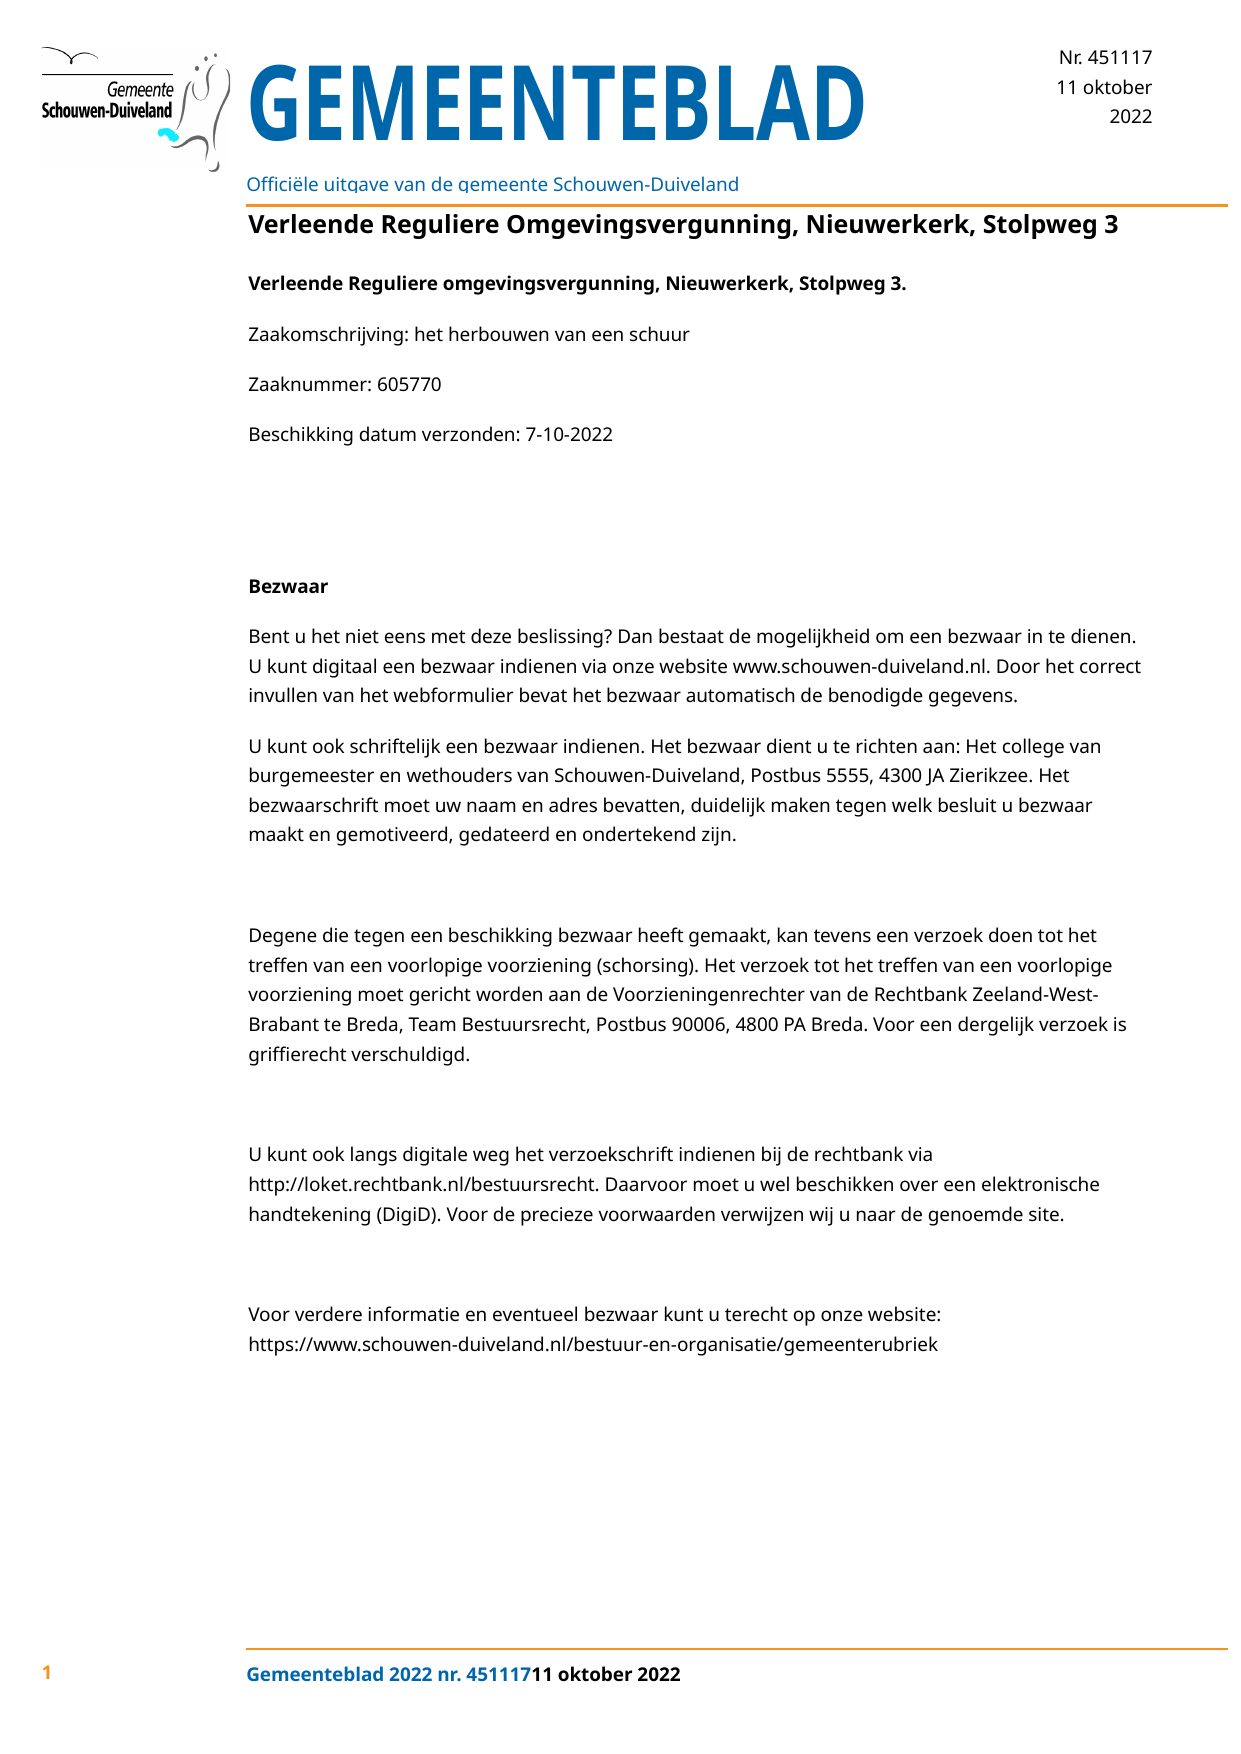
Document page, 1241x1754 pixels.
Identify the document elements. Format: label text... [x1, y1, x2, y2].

text Verleende Reguliere Omgevingsvergunning, Nieuwerkerk, Stolpweg 3 [248, 207, 1152, 241]
text Bent u het niet eens met deze beslissing? Dan bestaat de mogelijkheid om een bezwaar in te dienen. U kunt digitaal een bezwaar indienen via onze website www.schouwen-duiveland.nl. Door het correct invullen van het webformulier bevat het bezwaar automatisch de benodigde gegevens. [248, 623, 1152, 708]
text Degene die tegen een beschikking bezwaar heeft gemaakt, kan tevens een verzoek doen tot het treffen van een voorlopige voorziening (schorsing). Het verzoek tot het treffen van een voorlopige voorziening moet gericht worden aan de Voorzieningenrechter van de Rechtbank Zeeland-West-Brabant te Breda, Team Bestuursrecht, Postbus 90006, 4800 PA Breda. Voor een dergelijk verzoek is griffierecht verschuldigd. [248, 922, 1152, 1066]
text Voor verdere informatie en eventueel bezwaar kunt u terecht op onze website: https://www.schouwen-duiveland.nl/bestuur-en-organisatie/gemeenterubriek [248, 1302, 1152, 1357]
text U kunt ook schriftelijk een bezwaar indienen. Het bezwaar dient u te richten aan: Het college van burgemeester en wethouders van Schouwen-Duiveland, Postbus 5555, 4300 JA Zierikzee. Het bezwaarschrift moet uw naam en adres bevatten, duidelijk maken tegen welk besluit u bezwaar maakt en gemotiveerd, gedateerd en ondertekend zijn. [248, 733, 1152, 847]
text Zaaknummer: 605770 [248, 371, 1152, 397]
text Bezwaar [248, 573, 1152, 598]
picture [41, 47, 231, 172]
text U kunt ook langs digitale weg het verzoekschrift indienen bij de rechtbank via http://loket.rechtbank.nl/bestuursrecht. Daarvoor moet u wel beschikken over een elektronische handtekening (DigiD). Voor de precieze voorwaarden verwijzen wij u naar de genoemde site. [248, 1142, 1152, 1226]
text Beschikking datum verzonden: 7-10-2022 [248, 422, 1152, 447]
text Zaakomschrijving: het herbouwen van een schuur [248, 321, 1152, 346]
text Verleende Reguliere omgevingsvergunning, Nieuwerkerk, Stolpweg 3. [248, 270, 1152, 296]
